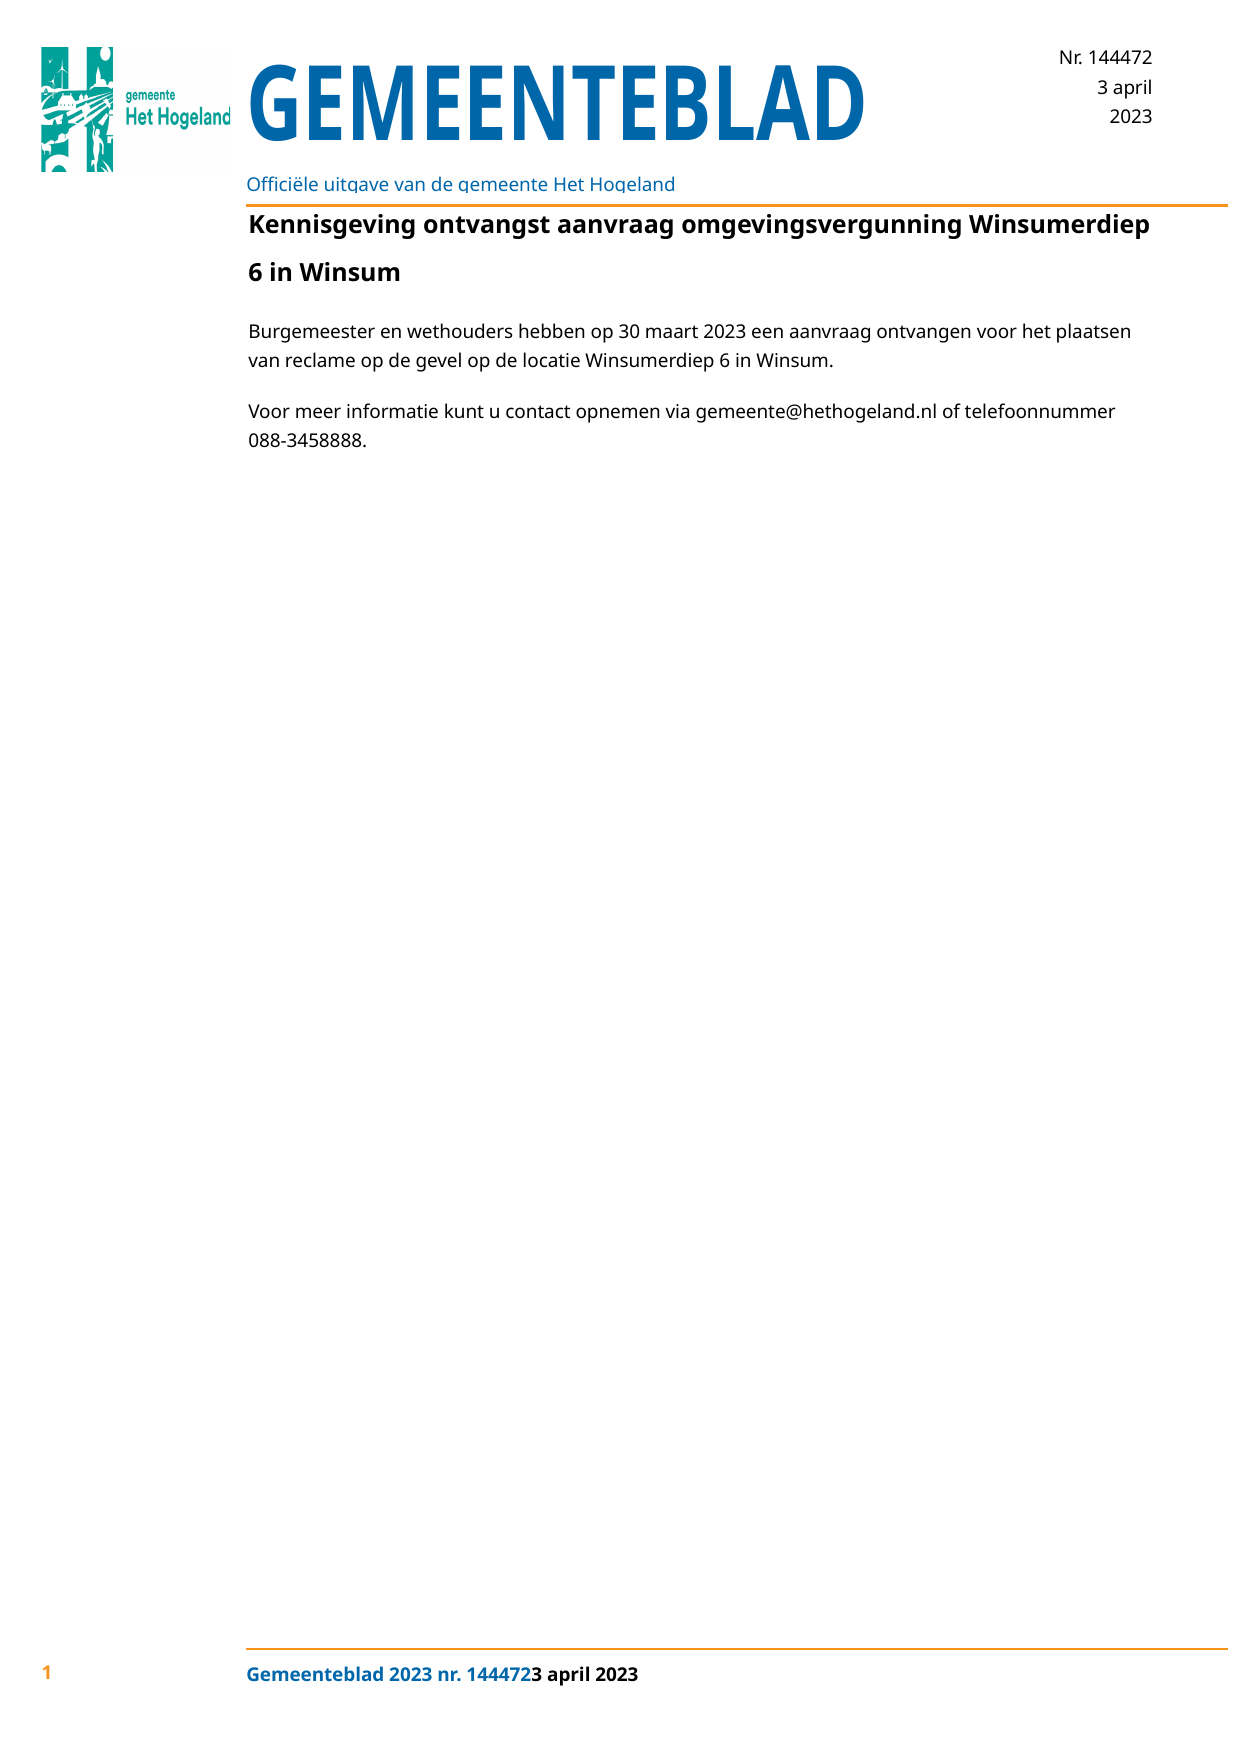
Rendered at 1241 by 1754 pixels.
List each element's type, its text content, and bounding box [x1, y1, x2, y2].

text Voor meer informatie kunt u contact opnemen via gemeente@hethogeland.nl of telefoonnummer 088-3458888. [248, 398, 1152, 453]
picture [41, 47, 231, 172]
text Burgemeester en wethouders hebben op 30 maart 2023 een aanvraag ontvangen voor het plaatsen van reclame op de gevel op de locatie Winsumerdiep 6 in Winsum. [248, 318, 1152, 373]
text Kennisgeving ontvangst aanvraag omgevingsvergunning Winsumerdiep 6 in Winsum [248, 207, 1152, 288]
